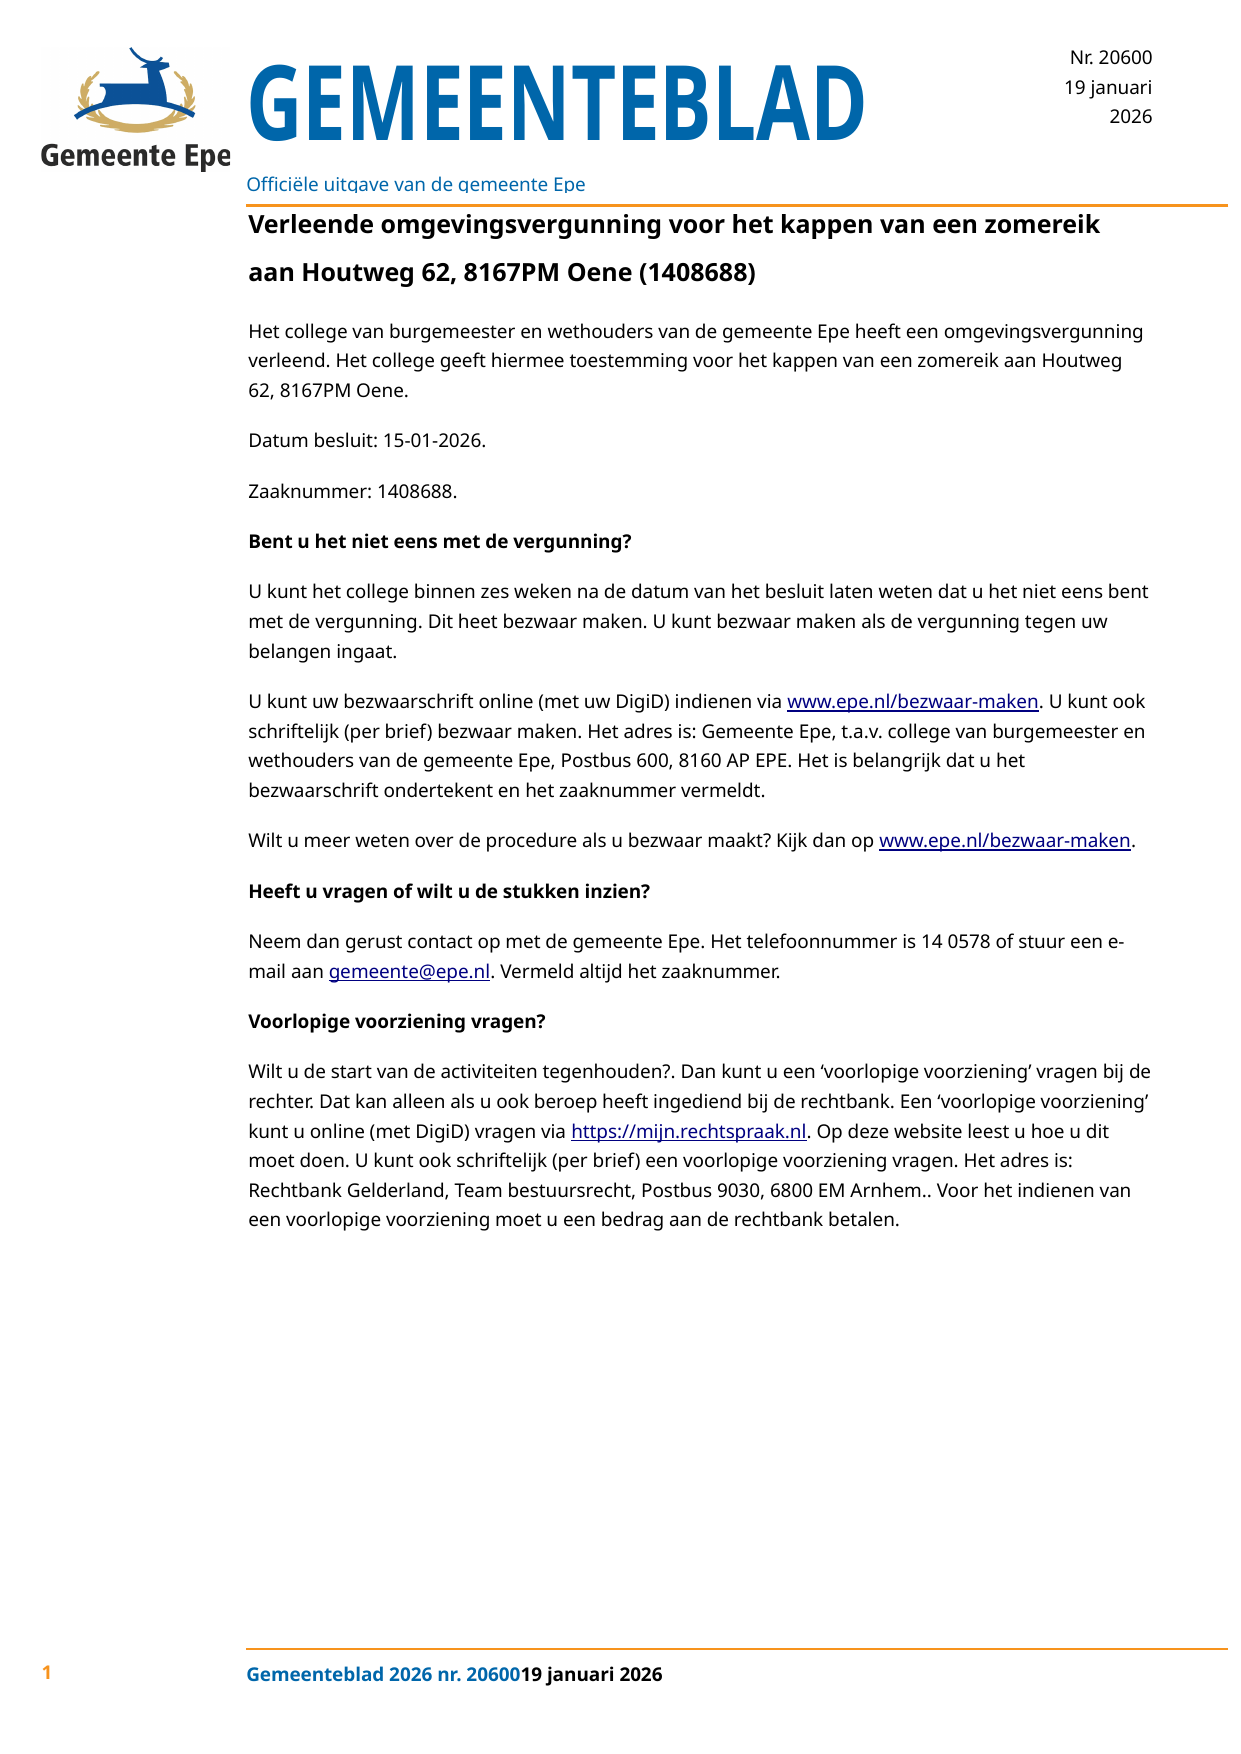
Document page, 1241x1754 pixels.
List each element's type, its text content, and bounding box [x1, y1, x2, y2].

text Neem dan gerust contact op met de gemeente Epe. Het telefoonnummer is 14 0578 of stuur een e-mail aan gemeente@epe.nl. Vermeld altijd het zaaknummer. [248, 928, 1152, 984]
text Zaaknummer: 1408688. [248, 478, 1152, 504]
text Het college van burgemeester en wethouders van de gemeente Epe heeft een omgevingsvergunning verleend. Het college geeft hiermee toestemming voor het kappen van een zomereik aan Houtweg 62, 8167PM Oene. [248, 318, 1152, 403]
text Verleende omgevingsvergunning voor het kappen van een zomereik aan Houtweg 62, 8167PM Oene (1408688) [248, 207, 1152, 288]
text Bent u het niet eens met de vergunning? [248, 528, 1152, 554]
text U kunt uw bezwaarschrift online (met uw DigiD) indienen via www.epe.nl/bezwaar-maken. U kunt ook schriftelijk (per brief) bezwaar maken. Het adres is: Gemeente Epe, t.a.v. college van burgemeester en wethouders van de gemeente Epe, Postbus 600, 8160 AP EPE. Het is belangrijk dat u het bezwaarschrift ondertekent en het zaaknummer vermeldt. [248, 688, 1152, 803]
text Wilt u meer weten over de procedure als u bezwaar maakt? Kijk dan op www.epe.nl/bezwaar-maken. [248, 827, 1152, 853]
picture [41, 47, 231, 172]
text U kunt het college binnen zes weken na de datum van het besluit laten weten dat u het niet eens bent met de vergunning. Dit heet bezwaar maken. U kunt bezwaar maken als de vergunning tegen uw belangen ingaat. [248, 579, 1152, 664]
text Wilt u de start van de activiteiten tegenhouden?. Dan kunt u een ‘voorlopige voorziening’ vragen bij de rechter. Dat kan alleen als u ook beroep heeft ingediend bij de rechtbank. Een ‘voorlopige voorziening’ kunt u online (met DigiD) vragen via https://mijn.rechtspraak.nl. Op deze website leest u hoe u dit moet doen. U kunt ook schriftelijk (per brief) een voorlopige voorziening vragen. Het adres is: Rechtbank Gelderland, Team bestuursrecht, Postbus 9030, 6800 EM Arnhem.. Voor het indienen van een voorlopige voorziening moet u een bedrag aan de rechtbank betalen. [248, 1059, 1152, 1232]
text Heeft u vragen of wilt u de stukken inzien? [248, 878, 1152, 904]
text Datum besluit: 15-01-2026. [248, 427, 1152, 453]
text Voorlopige voorziening vragen? [248, 1008, 1152, 1034]
